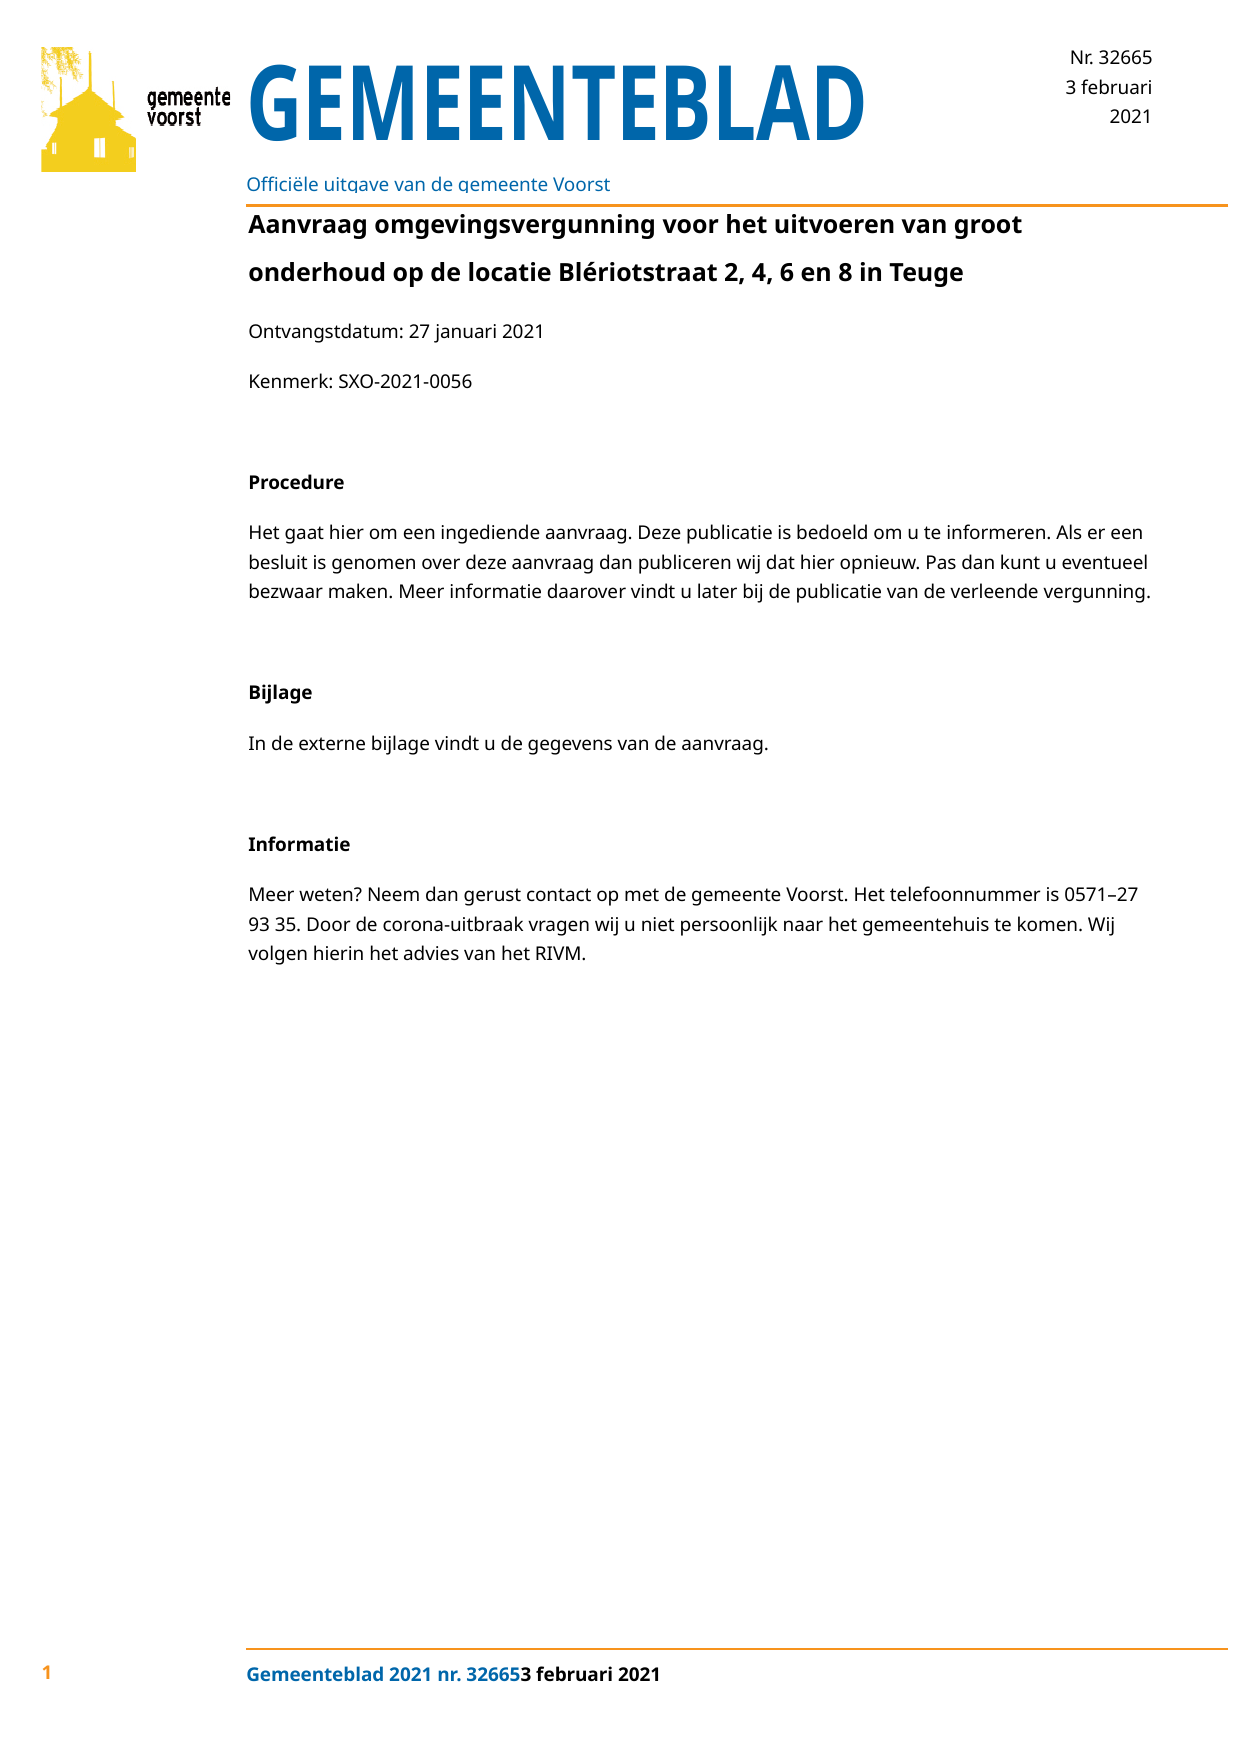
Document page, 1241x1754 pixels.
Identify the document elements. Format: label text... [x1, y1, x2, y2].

picture [41, 47, 231, 172]
text Informatie [248, 831, 1152, 857]
text In de externe bijlage vindt u de gegevens van de aanvraag. [248, 730, 1152, 756]
text Bijlage [248, 679, 1152, 705]
text Meer weten? Neem dan gerust contact op met de gemeente Voorst. Het telefoonnummer is 0571–27 93 35. Door de corona-uitbraak vragen wij u niet persoonlijk naar het gemeentehuis te komen. Wij volgen hierin het advies van het RIVM. [248, 881, 1152, 966]
text Het gaat hier om een ingediende aanvraag. Deze publicatie is bedoeld om u te informeren. Als er een besluit is genomen over deze aanvraag dan publiceren wij dat hier opnieuw. Pas dan kunt u eventueel bezwaar maken. Meer informatie daarover vindt u later bij de publicatie van de verleende vergunning. [248, 519, 1152, 604]
text Kenmerk: SXO-2021-0056 [248, 368, 1152, 394]
text Aanvraag omgevingsvergunning voor het uitvoeren van groot onderhoud op de locatie Blériotstraat 2, 4, 6 en 8 in Teuge [248, 207, 1152, 288]
text Ontvangstdatum: 27 januari 2021 [248, 318, 1152, 344]
text Procedure [248, 469, 1152, 495]
